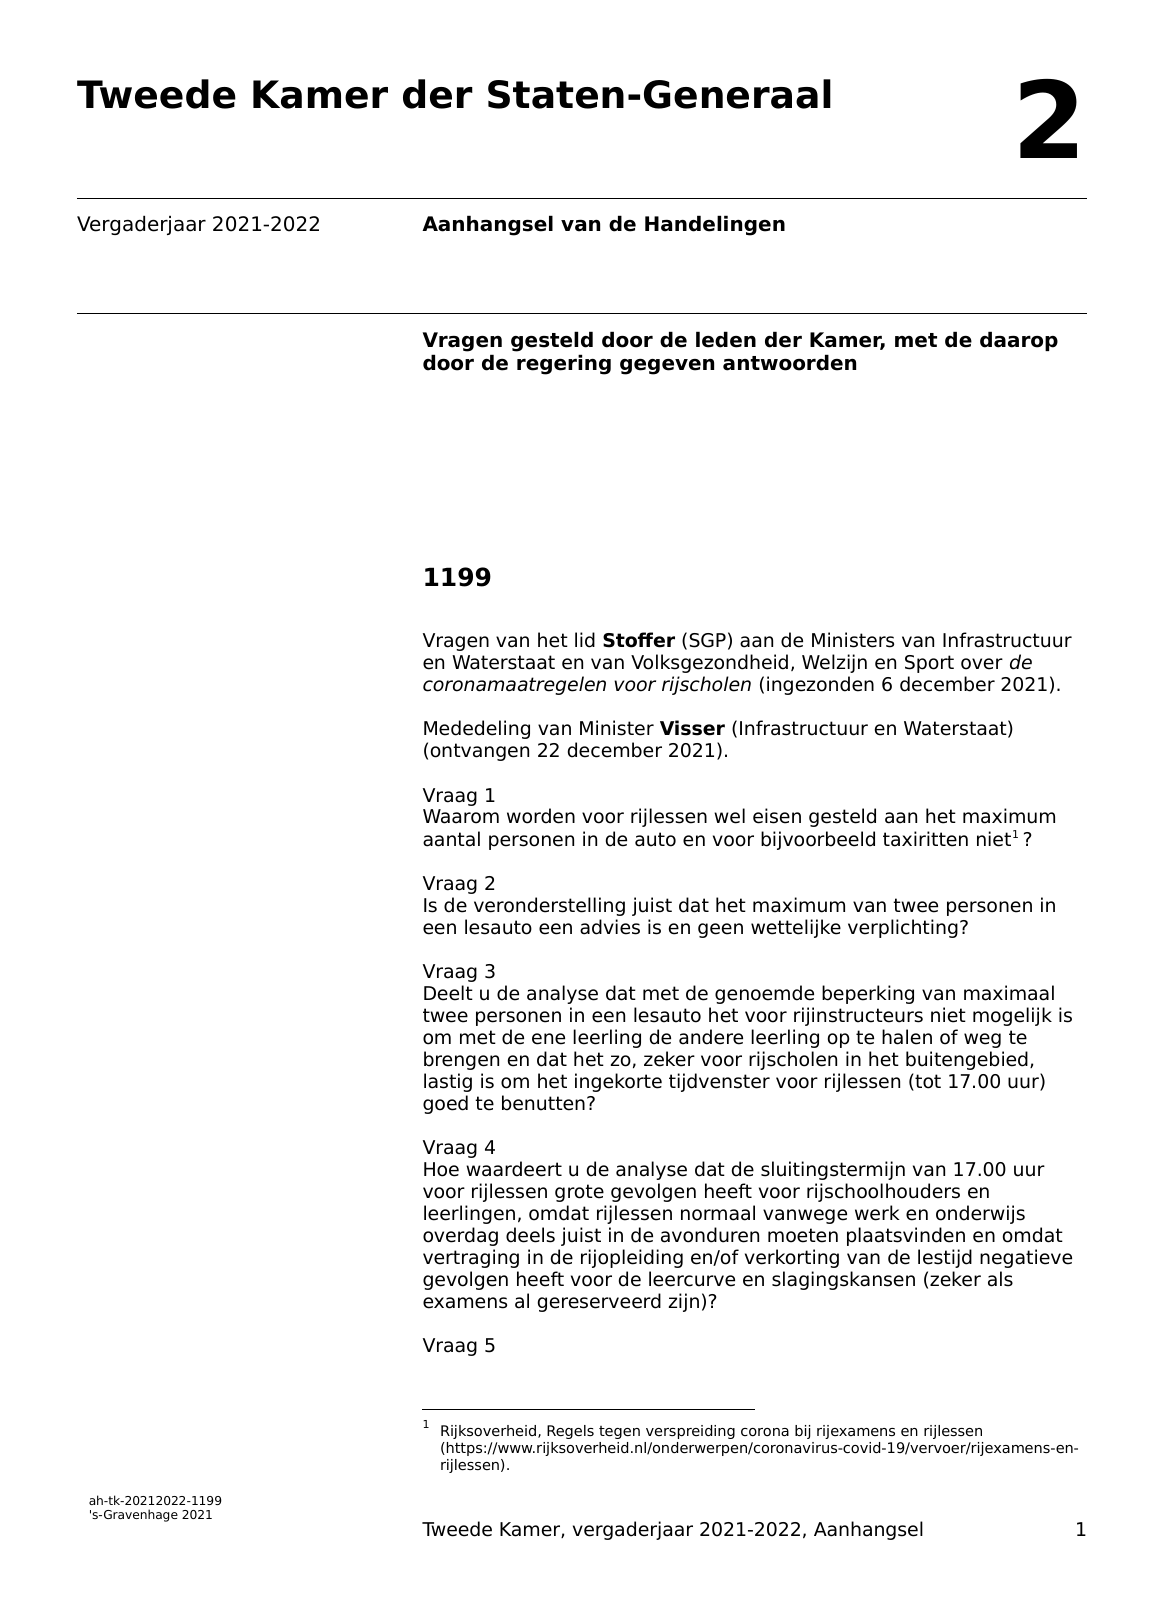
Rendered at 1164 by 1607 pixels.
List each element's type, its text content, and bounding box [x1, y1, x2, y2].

table_cell [77, 314, 422, 375]
table_cell Aanhangsel van de Handelingen [422, 199, 1087, 313]
text Rijksoverheid, Regels tegen verspreiding corona bij rijexamens en rijlessen (https://www.rijksoverheid.nl/onderwerpen/coronavirus-covid-19/vervoer/rijexamens-en-rijlessen). [422, 1418, 1087, 1474]
text Hoe waardeert u de analyse dat de sluitingstermijn van 17.00 uur voor rijlessen grote gevolgen heeft voor rijschoolhouders en leerlingen, omdat rijlessen normaal vanwege werk en onderwijs overdag deels juist in de avonduren moeten plaatsvinden en omdat vertraging in de rijopleiding en/of verkorting van de lestijd negatieve gevolgen heeft voor de leercurve en slagingskansen (zeker als examens al gereserveerd zijn)? [422, 1159, 1087, 1313]
text Waarom worden voor rijlessen wel eisen gesteld aan het maximum aantal personen in de auto en voor bijvoorbeeld taxiritten niet? [422, 806, 1087, 850]
text Vragen van het lid Stoffer (SGP) aan de Ministers van Infrastructuur en Waterstaat en van Volksgezondheid, Welzijn en Sport over de coronamaatregelen voor rijscholen (ingezonden 6 december 2021). [422, 630, 1087, 696]
text 1199 [422, 563, 1087, 592]
text ah-tk-20212022-1199 [88, 1494, 323, 1508]
text 's-Gravenhage 2021 [88, 1508, 323, 1522]
text Mededeling van Minister Visser (Infrastructuur en Waterstaat) (ontvangen 22 december 2021). [422, 718, 1087, 762]
text Is de veronderstelling juist dat het maximum van twee personen in een lesauto een advies is en geen wettelijke verplichting? [422, 894, 1087, 938]
table_cell Vragen gesteld door de leden der Kamer, met de daarop door de regering gegeven antwoorden [422, 314, 1087, 375]
table_header 2 [886, 59, 1087, 198]
table_cell Vergaderjaar 2021-2022 [77, 199, 422, 313]
text Vraag 1 [422, 784, 1087, 806]
text Vraag 3 [422, 961, 1087, 983]
table_header Tweede Kamer der Staten-Generaal [77, 59, 886, 198]
text Deelt u de analyse dat met de genoemde beperking van maximaal twee personen in een lesauto het voor rijinstructeurs niet mogelijk is om met de ene leerling de andere leerling op te halen of weg te brengen en dat het zo, zeker voor rijscholen in het buitengebied, lastig is om het ingekorte tijdvenster voor rijlessen (tot 17.00 uur) goed te benutten? [422, 983, 1087, 1114]
text Vraag 2 [422, 873, 1087, 894]
text Vraag 5 [422, 1335, 1087, 1357]
text Vraag 4 [422, 1137, 1087, 1159]
